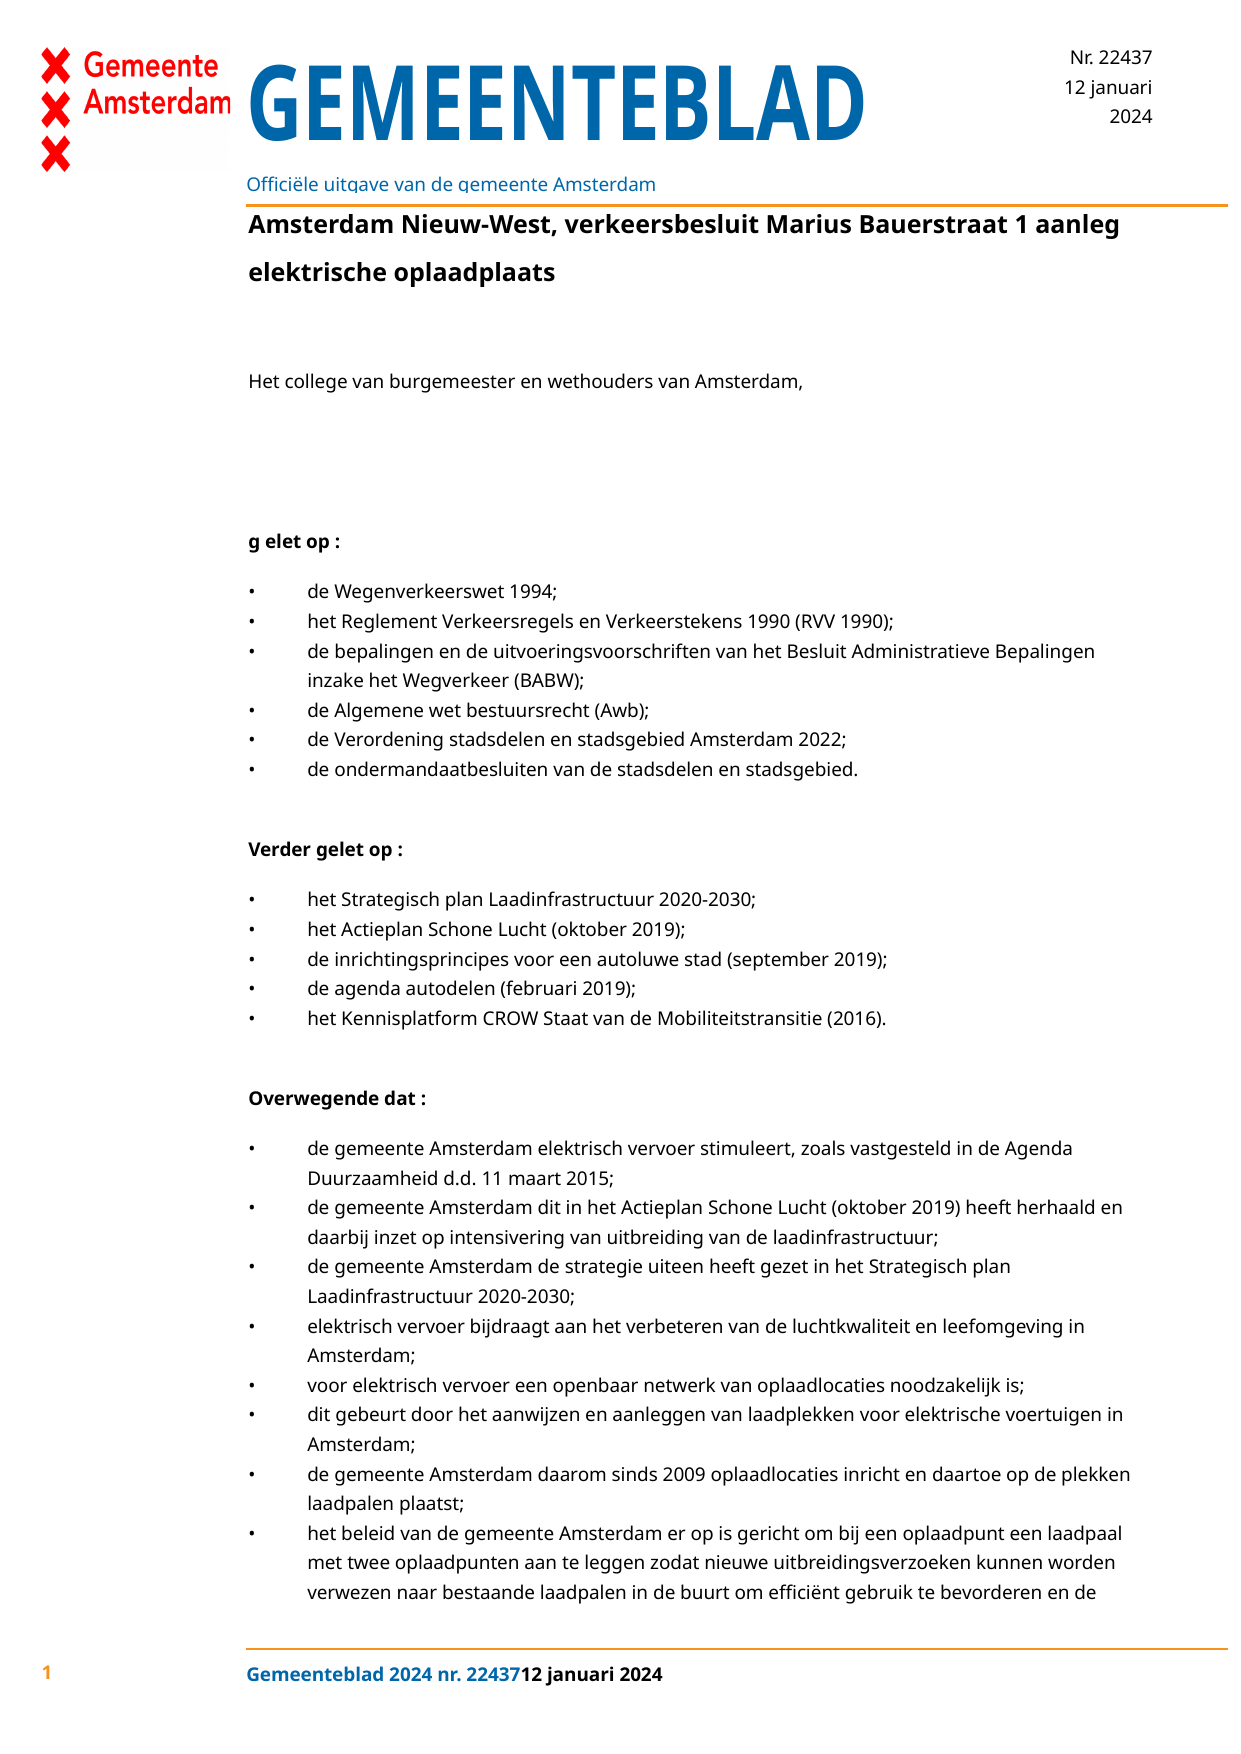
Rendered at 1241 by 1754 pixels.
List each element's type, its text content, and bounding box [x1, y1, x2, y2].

text Het college van burgemeester en wethouders van Amsterdam, [248, 368, 1152, 394]
text Overwegende dat : [248, 1085, 1152, 1111]
list de gemeente Amsterdam daarom sinds 2009 oplaadlocaties inricht en daartoe op de plekken laadpalen plaatst; [248, 1461, 1152, 1516]
text g elet op : [248, 528, 1152, 554]
list de inrichtingsprincipes voor een autoluwe stad (september 2019); [248, 946, 1152, 971]
list het Strategisch plan Laadinfrastructuur 2020-2030; [248, 887, 1152, 912]
list elektrisch vervoer bijdraagt aan het verbeteren van de luchtkwaliteit en leefomgeving in Amsterdam; [248, 1313, 1152, 1368]
list de agenda autodelen (februari 2019); [248, 975, 1152, 1001]
text Verder gelet op : [248, 836, 1152, 862]
text Amsterdam Nieuw-West, verkeersbesluit Marius Bauerstraat 1 aanleg elektrische oplaadplaats [248, 207, 1152, 288]
list voor elektrisch vervoer een openbaar netwerk van oplaadlocaties noodzakelijk is; [248, 1372, 1152, 1398]
list de Wegenverkeerswet 1994; [248, 579, 1152, 604]
list de gemeente Amsterdam dit in het Actieplan Schone Lucht (oktober 2019) heeft herhaald en daarbij inzet op intensivering van uitbreiding van de laadinfrastructuur; [248, 1194, 1152, 1250]
picture [41, 47, 231, 172]
list het beleid van de gemeente Amsterdam er op is gericht om bij een oplaadpunt een laadpaal met twee oplaadpunten aan te leggen zodat nieuwe uitbreidingsverzoeken kunnen worden verwezen naar bestaande laadpalen in de buurt om efficiënt gebruik te bevorderen en de [248, 1520, 1152, 1605]
list de gemeente Amsterdam de strategie uiteen heeft gezet in het Strategisch plan Laadinfrastructuur 2020-2030; [248, 1254, 1152, 1309]
list de bepalingen en de uitvoeringsvoorschriften van het Besluit Administratieve Bepalingen inzake het Wegverkeer (BABW); [248, 638, 1152, 693]
list de Algemene wet bestuursrecht (Awb); [248, 697, 1152, 723]
list de ondermandaatbesluiten van de stadsdelen en stadsgebied. [248, 756, 1152, 782]
list het Reglement Verkeersregels en Verkeerstekens 1990 (RVV 1990); [248, 608, 1152, 634]
list de Verordening stadsdelen en stadsgebied Amsterdam 2022; [248, 727, 1152, 752]
list het Actieplan Schone Lucht (oktober 2019); [248, 916, 1152, 942]
list de gemeente Amsterdam elektrisch vervoer stimuleert, zoals vastgesteld in de Agenda Duurzaamheid d.d. 11 maart 2015; [248, 1135, 1152, 1191]
list dit gebeurt door het aanwijzen en aanleggen van laadplekken voor elektrische voertuigen in Amsterdam; [248, 1402, 1152, 1457]
list het Kennisplatform CROW Staat van de Mobiliteitstransitie (2016). [248, 1005, 1152, 1031]
